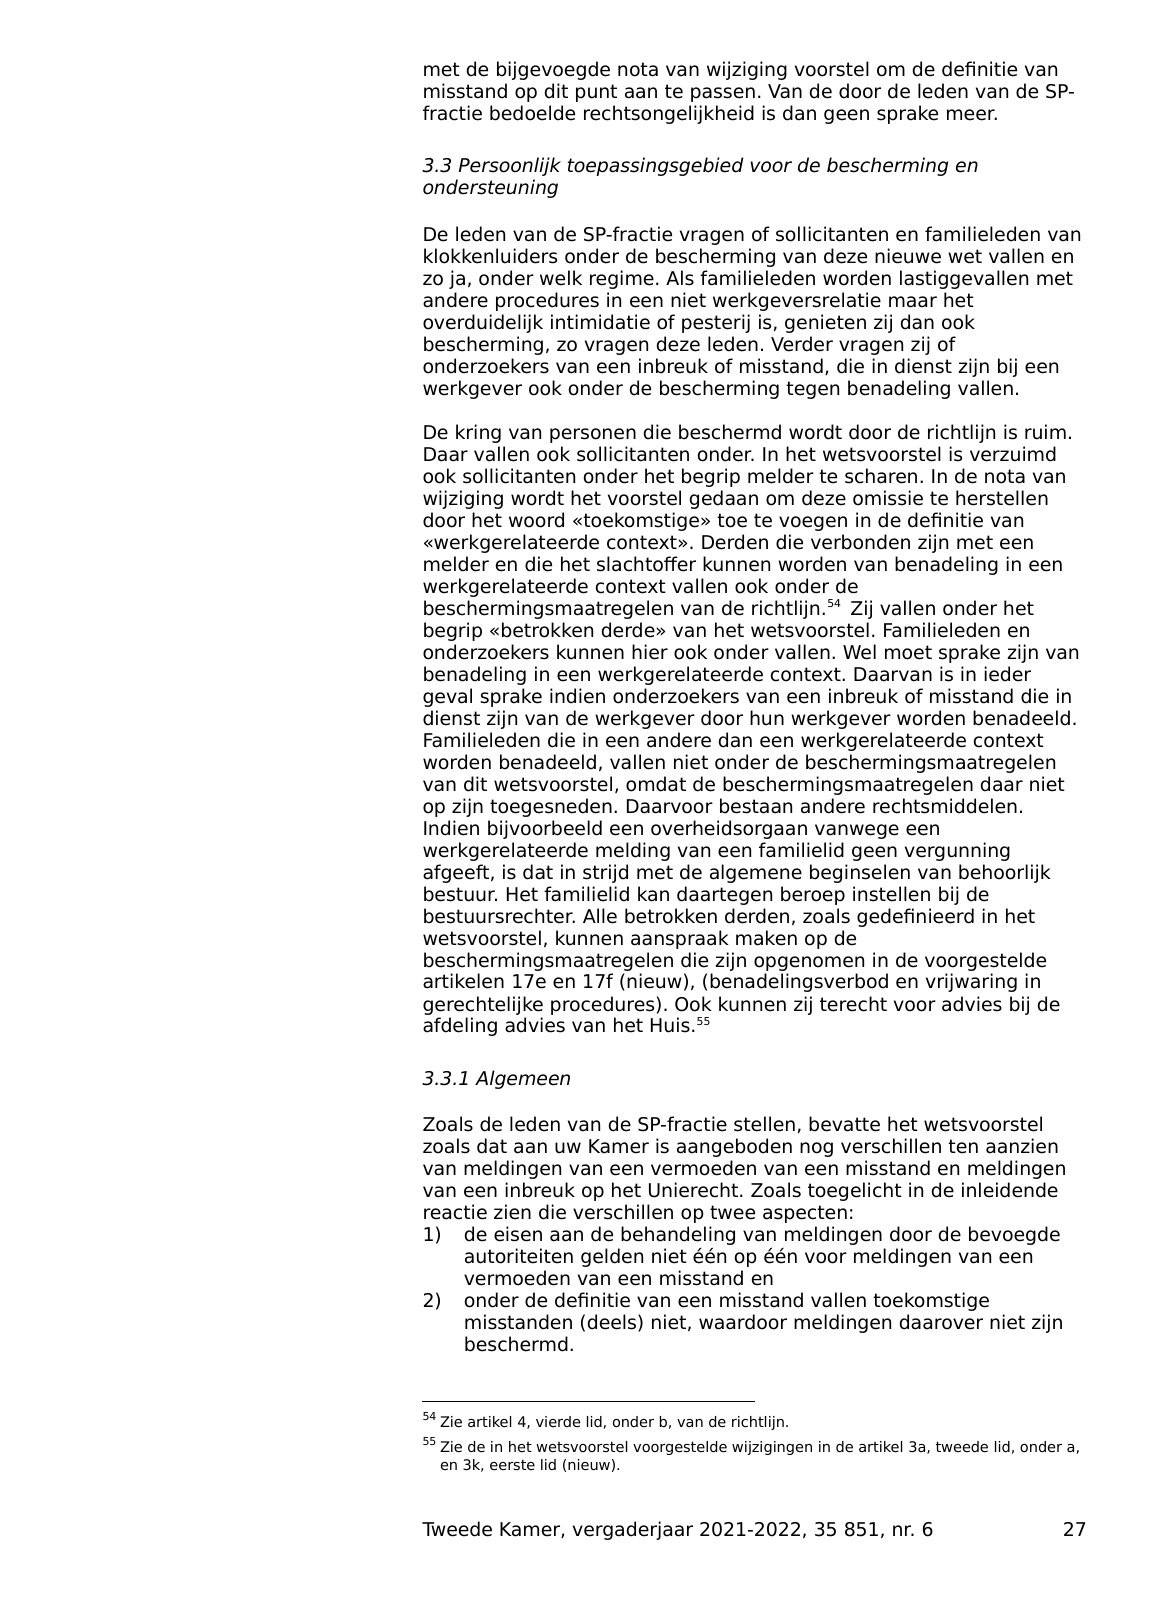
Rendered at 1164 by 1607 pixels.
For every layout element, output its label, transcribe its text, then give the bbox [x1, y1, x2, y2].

text De kring van personen die beschermd wordt door de richtlijn is ruim. Daar vallen ook sollicitanten onder. In het wetsvoorstel is verzuimd ook sollicitanten onder het begrip melder te scharen. In de nota van wijziging wordt het voorstel gedaan om deze omissie te herstellen door het woord «toekomstige» toe te voegen in de definitie van «werkgerelateerde context». Derden die verbonden zijn met een melder en die het slachtoffer kunnen worden van benadeling in een werkgerelateerde context vallen ook onder de beschermingsmaatregelen van de richtlijn. Zij vallen onder het begrip «betrokken derde» van het wetsvoorstel. Familieleden en onderzoekers kunnen hier ook onder vallen. Wel moet sprake zijn van benadeling in een werkgerelateerde context. Daarvan is in ieder geval sprake indien onderzoekers van een inbreuk of misstand die in dienst zijn van de werkgever door hun werkgever worden benadeeld. Familieleden die in een andere dan een werkgerelateerde context worden benadeeld, vallen niet onder de beschermingsmaatregelen van dit wetsvoorstel, omdat de beschermingsmaatregelen daar niet op zijn toegesneden. Daarvoor bestaan andere rechtsmiddelen. Indien bijvoorbeeld een overheidsorgaan vanwege een werkgerelateerde melding van een familielid geen vergunning afgeeft, is dat in strijd met de algemene beginselen van behoorlijk bestuur. Het familielid kan daartegen beroep instellen bij de bestuursrechter. Alle betrokken derden, zoals gedefinieerd in het wetsvoorstel, kunnen aanspraak maken op de beschermingsmaatregelen die zijn opgenomen in de voorgestelde artikelen 17e en 17f (nieuw), (benadelingsverbod en vrijwaring in gerechtelijke procedures). Ook kunnen zij terecht voor advies bij de afdeling advies van het Huis. [422, 422, 1087, 1037]
text De leden van de SP-fractie vragen of sollicitanten en familieleden van klokkenluiders onder de bescherming van deze nieuwe wet vallen en zo ja, onder welk regime. Als familieleden worden lastiggevallen met andere procedures in een niet werkgeversrelatie maar het overduidelijk intimidatie of pesterij is, genieten zij dan ook bescherming, zo vragen deze leden. Verder vragen zij of onderzoekers van een inbreuk of misstand, die in dienst zijn bij een werkgever ook onder de bescherming tegen benadeling vallen. [422, 224, 1087, 400]
text Zie de in het wetsvoorstel voorgestelde wijzigingen in de artikel 3a, tweede lid, onder a, en 3k, eerste lid (nieuw). [422, 1435, 1087, 1474]
text met de bijgevoegde nota van wijziging voorstel om de definitie van misstand op dit punt aan te passen. Van de door de leden van de SP-fractie bedoelde rechtsongelijkheid is dan geen sprake meer. [422, 59, 1087, 125]
text Zie artikel 4, vierde lid, onder b, van de richtlijn. [422, 1410, 1087, 1432]
subtitle 3.3 Persoonlijk toepassingsgebied voor de bescherming en ondersteuning [422, 155, 1087, 199]
text Zoals de leden van de SP-fractie stellen, bevatte het wetsvoorstel zoals dat aan uw Kamer is aangeboden nog verschillen ten aanzien van meldingen van een vermoeden van een misstand en meldingen van een inbreuk op het Unierecht. Zoals toegelicht in de inleidende reactie zien die verschillen op twee aspecten: [422, 1114, 1087, 1224]
text 1) de eisen aan de behandeling van meldingen door de bevoegde autoriteiten gelden niet één op één voor meldingen van een vermoeden van een misstand en [422, 1224, 1087, 1290]
text 2) onder de definitie van een misstand vallen toekomstige misstanden (deels) niet, waardoor meldingen daarover niet zijn beschermd. [422, 1290, 1087, 1356]
subtitle 3.3.1 Algemeen [422, 1067, 1087, 1089]
